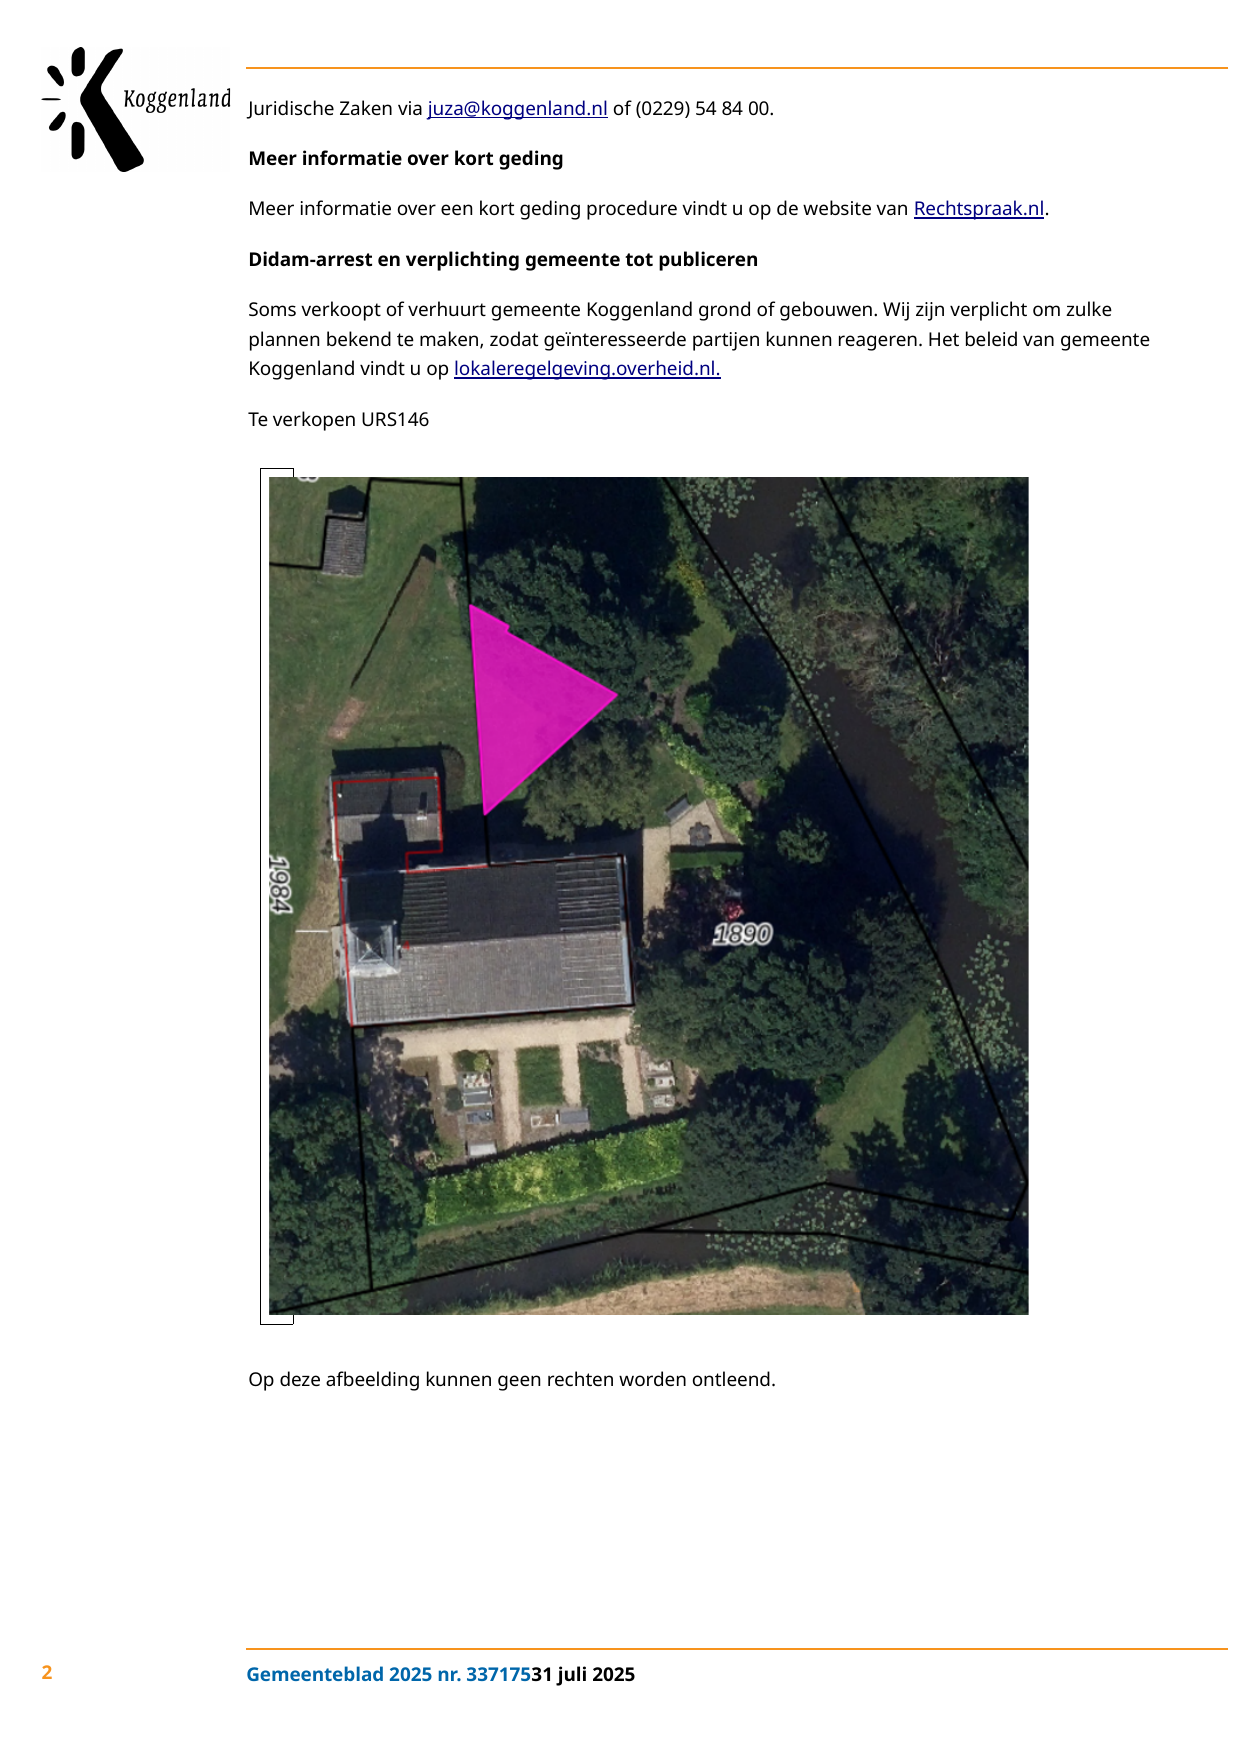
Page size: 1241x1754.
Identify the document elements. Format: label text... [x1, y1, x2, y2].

picture [41, 47, 231, 172]
picture [268, 477, 1031, 1315]
text Op deze afbeelding kunnen geen rechten worden ontleend. [248, 1366, 1152, 1392]
text Te verkopen URS146 [248, 406, 1152, 432]
text Juridische Zaken via juza@koggenland.nl of (0229) 54 84 00. [248, 95, 1152, 121]
text Meer informatie over een kort geding procedure vindt u op de website van Rechtspraak.nl. [248, 196, 1152, 221]
text Soms verkoopt of verhuurt gemeente Koggenland grond of gebouwen. Wij zijn verplicht om zulke plannen bekend te maken, zodat geïnteresseerde partijen kunnen reageren. Het beleid van gemeente Koggenland vindt u op lokaleregelgeving.overheid.nl. [248, 296, 1152, 381]
text Didam-arrest en verplichting gemeente tot publiceren [248, 246, 1152, 272]
text Meer informatie over kort geding [248, 145, 1152, 171]
